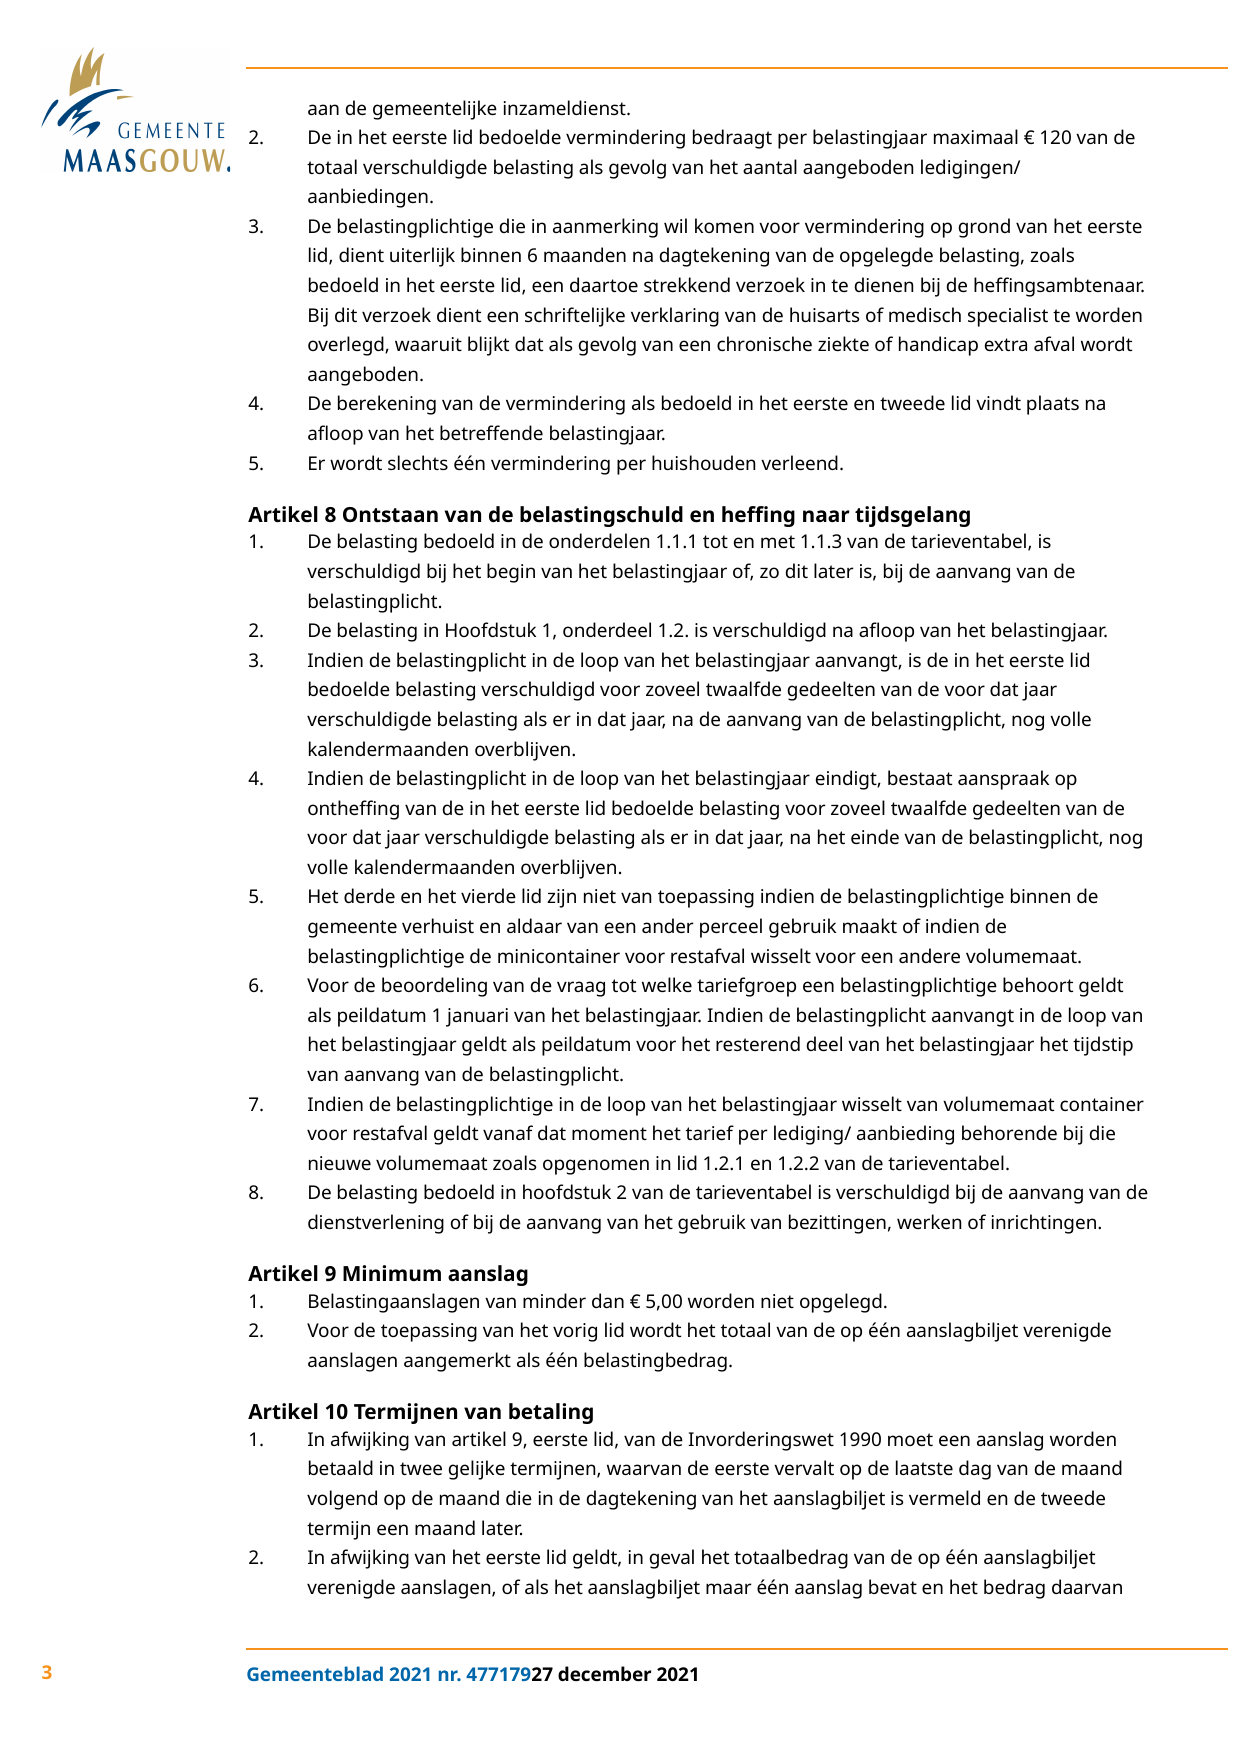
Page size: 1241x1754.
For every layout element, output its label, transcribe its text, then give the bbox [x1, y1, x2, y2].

list In afwijking van het eerste lid geldt, in geval het totaalbedrag van de op één aanslagbiljet verenigde aanslagen, of als het aanslagbiljet maar één aanslag bevat en het bedrag daarvan [248, 1544, 1152, 1599]
list Belastingaanslagen van minder dan € 5,00 worden niet opgelegd. [248, 1288, 1152, 1314]
list Indien de belastingplichtige in de loop van het belastingjaar wisselt van volumemaat container voor restafval geldt vanaf dat moment het tarief per lediging/ aanbieding behorende bij die nieuwe volumemaat zoals opgenomen in lid 1.2.1 en 1.2.2 van de tarieventabel. [248, 1091, 1152, 1176]
text Artikel 8 Ontstaan van de belastingschuld en heffing naar tijdsgelang [248, 500, 1152, 529]
list De belastingplichtige die in aanmerking wil komen voor vermindering op grond van het eerste lid, dient uiterlijk binnen 6 maanden na dagtekening van de opgelegde belasting, zoals bedoeld in het eerste lid, een daartoe strekkend verzoek in te dienen bij de heffingsambtenaar. Bij dit verzoek dient een schriftelijke verklaring van de huisarts of medisch specialist te worden overlegd, waaruit blijkt dat als gevolg van een chronische ziekte of handicap extra afval wordt aangeboden. [248, 213, 1152, 387]
list Er wordt slechts één vermindering per huishouden verleend. [248, 450, 1152, 476]
list De berekening van de vermindering als bedoeld in het eerste en tweede lid vindt plaats na afloop van het betreffende belastingjaar. [248, 391, 1152, 446]
picture [41, 47, 231, 172]
text Artikel 9 Minimum aanslag [248, 1259, 1152, 1288]
list In afwijking van artikel 9, eerste lid, van de Invorderingswet 1990 moet een aanslag worden betaald in twee gelijke termijnen, waarvan de eerste vervalt op de laatste dag van de maand volgend op de maand die in de dagtekening van het aanslagbiljet is vermeld en de tweede termijn een maand later. [248, 1426, 1152, 1540]
list De belasting bedoeld in hoofdstuk 2 van de tarieventabel is verschuldigd bij de aanvang van de dienstverlening of bij de aanvang van het gebruik van bezittingen, werken of inrichtingen. [248, 1179, 1152, 1235]
list Indien de belastingplicht in de loop van het belastingjaar eindigt, bestaat aanspraak op ontheffing van de in het eerste lid bedoelde belasting voor zoveel twaalfde gedeelten van de voor dat jaar verschuldigde belasting als er in dat jaar, na het einde van de belastingplicht, nog volle kalendermaanden overblijven. [248, 765, 1152, 880]
text Artikel 10 Termijnen van betaling [248, 1397, 1152, 1426]
list Voor de toepassing van het vorig lid wordt het totaal van de op één aanslagbiljet verenigde aanslagen aangemerkt als één belastingbedrag. [248, 1317, 1152, 1373]
list aan de gemeentelijke inzameldienst. [248, 95, 1152, 121]
list De belasting bedoeld in de onderdelen 1.1.1 tot en met 1.1.3 van de tarieventabel, is verschuldigd bij het begin van het belastingjaar of, zo dit later is, bij de aanvang van de belastingplicht. [248, 529, 1152, 613]
list De belasting in Hoofdstuk 1, onderdeel 1.2. is verschuldigd na afloop van het belastingjaar. [248, 617, 1152, 643]
list Voor de beoordeling van de vraag tot welke tariefgroep een belastingplichtige behoort geldt als peildatum 1 januari van het belastingjaar. Indien de belastingplicht aanvangt in de loop van het belastingjaar geldt als peildatum voor het resterend deel van het belastingjaar het tijdstip van aanvang van de belastingplicht. [248, 972, 1152, 1087]
list Indien de belastingplicht in de loop van het belastingjaar aanvangt, is de in het eerste lid bedoelde belasting verschuldigd voor zoveel twaalfde gedeelten van de voor dat jaar verschuldigde belasting als er in dat jaar, na de aanvang van de belastingplicht, nog volle kalendermaanden overblijven. [248, 647, 1152, 761]
list De in het eerste lid bedoelde vermindering bedraagt per belastingjaar maximaal € 120 van de totaal verschuldigde belasting als gevolg van het aantal aangeboden ledigingen/ aanbiedingen. [248, 124, 1152, 209]
list Het derde en het vierde lid zijn niet van toepassing indien de belastingplichtige binnen de gemeente verhuist en aldaar van een ander perceel gebruik maakt of indien de belastingplichtige de minicontainer voor restafval wisselt voor een andere volumemaat. [248, 884, 1152, 968]
